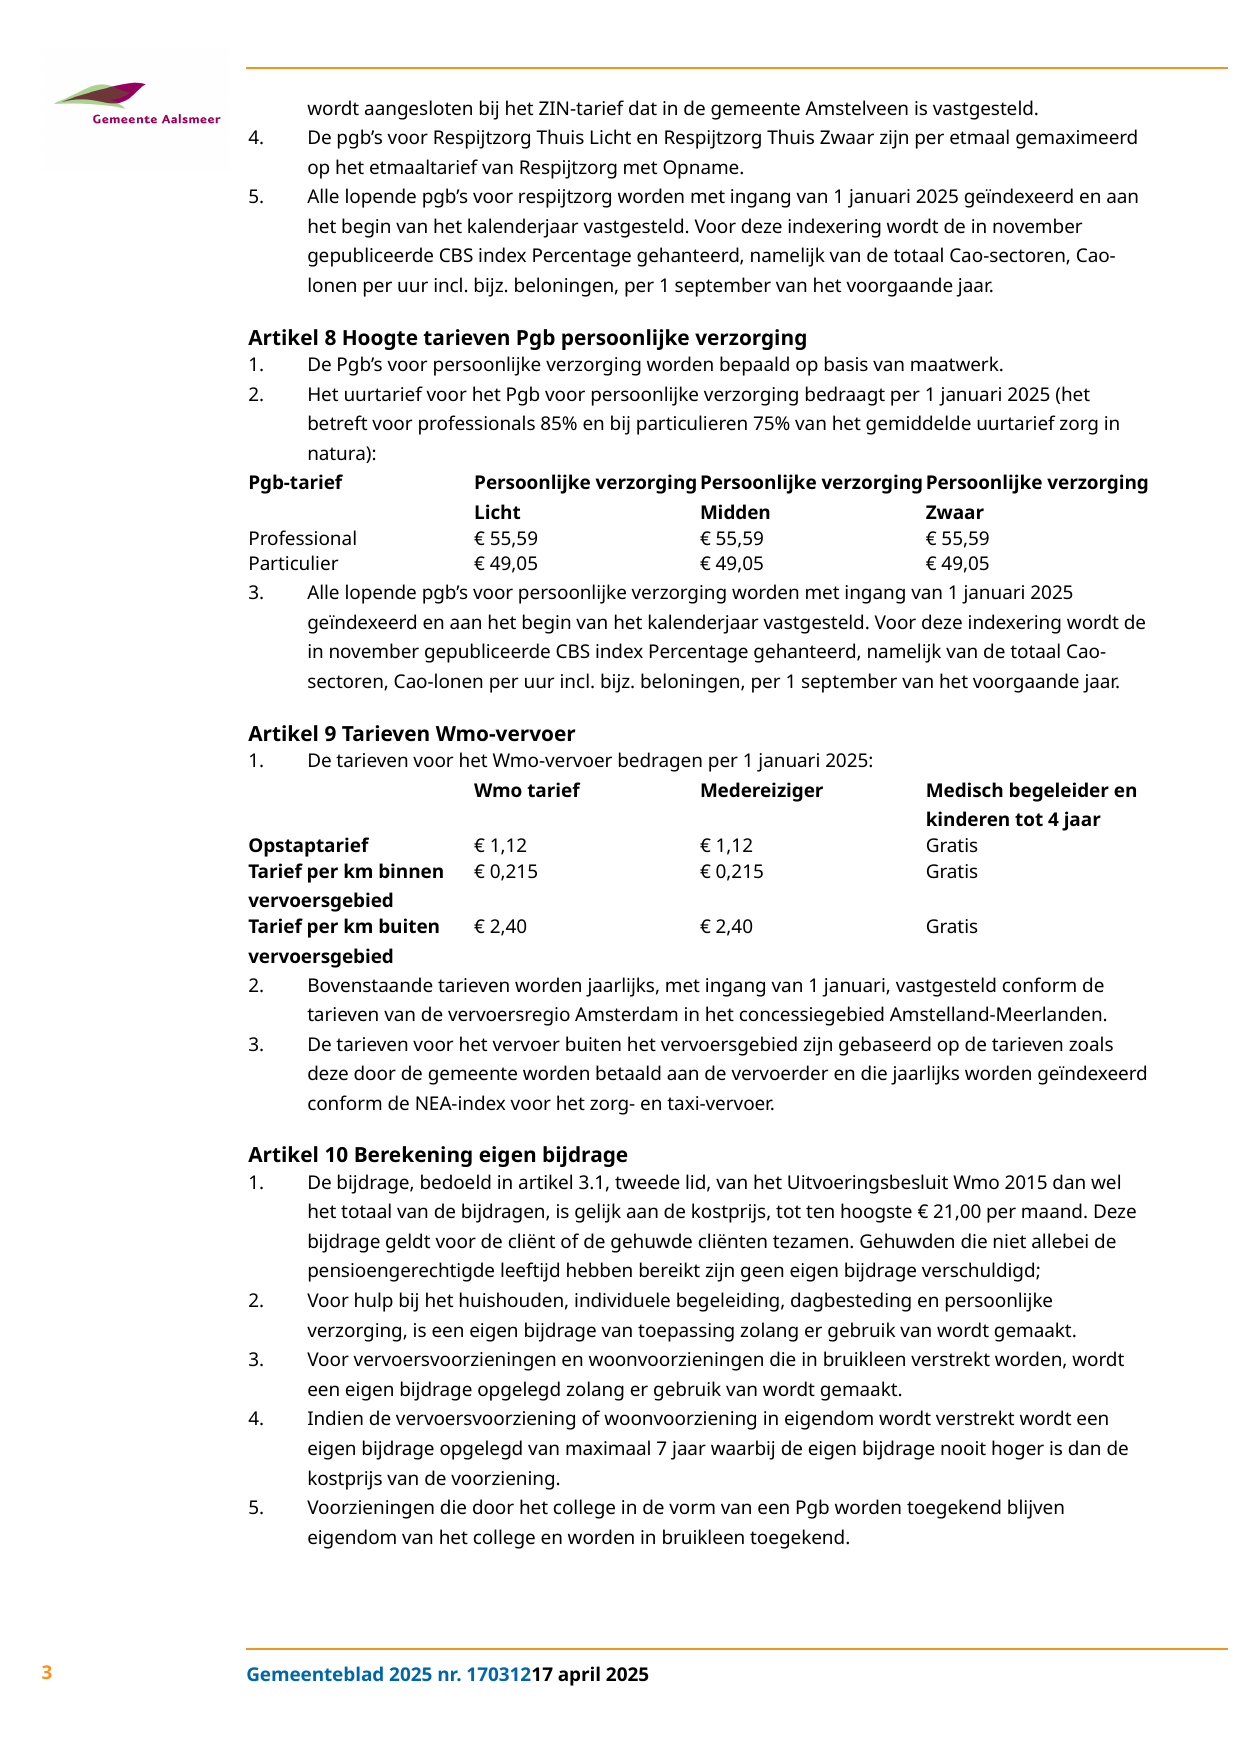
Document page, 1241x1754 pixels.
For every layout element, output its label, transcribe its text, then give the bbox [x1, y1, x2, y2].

table_cell Tarief per km binnen vervoersgebied [248, 858, 474, 913]
table_cell € 49,05 [474, 551, 700, 576]
table_cell Opstaptarief [248, 832, 474, 858]
list De pgb’s voor Respijtzorg Thuis Licht en Respijtzorg Thuis Zwaar zijn per etmaal gemaximeerd op het etmaaltarief van Respijtzorg met Opname. [248, 124, 1152, 180]
table_cell € 55,59 [926, 525, 1152, 551]
table_header Persoonlijke verzorging Zwaar [926, 470, 1152, 525]
list Het uurtarief voor het Pgb voor persoonlijke verzorging bedraagt per 1 januari 2025 (het betreft voor professionals 85% en bij particulieren 75% van het gemiddelde uurtarief zorg in natura): [248, 381, 1152, 466]
list De tarieven voor het vervoer buiten het vervoersgebied zijn gebaseerd op de tarieven zoals deze door de gemeente worden betaald aan de vervoerder en die jaarlijks worden geïndexeerd conform de NEA-index voor het zorg- en taxi-vervoer. [248, 1031, 1152, 1116]
text Artikel 8 Hoogte tarieven Pgb persoonlijke verzorging [248, 323, 1152, 351]
list De Pgb’s voor persoonlijke verzorging worden bepaald op basis van maatwerk. [248, 351, 1152, 377]
list Voor hulp bij het huishouden, individuele begeleiding, dagbesteding en persoonlijke verzorging, is een eigen bijdrage van toepassing zolang er gebruik van wordt gemaakt. [248, 1287, 1152, 1343]
table_cell Gratis [926, 832, 1152, 858]
list Bovenstaande tarieven worden jaarlijks, met ingang van 1 januari, vastgesteld conform de tarieven van de vervoersregio Amsterdam in het concessiegebied Amstelland-Meerlanden. [248, 972, 1152, 1027]
text Artikel 9 Tarieven Wmo-vervoer [248, 719, 1152, 747]
table_cell Gratis [926, 858, 1152, 913]
table_cell € 2,40 [700, 913, 926, 968]
table_cell € 55,59 [474, 525, 700, 551]
table_header Persoonlijke verzorging Midden [700, 470, 926, 525]
list wordt aangesloten bij het ZIN-tarief dat in de gemeente Amstelveen is vastgesteld. [248, 95, 1152, 121]
table_cell Tarief per km buiten vervoersgebied [248, 913, 474, 968]
list De bijdrage, bedoeld in artikel 3.1, tweede lid, van het Uitvoeringsbesluit Wmo 2015 dan wel het totaal van de bijdragen, is gelijk aan de kostprijs, tot ten hoogste € 21,00 per maand. Deze bijdrage geldt voor de cliënt of de gehuwde cliënten tezamen. Gehuwden die niet allebei de pensioengerechtigde leeftijd hebben bereikt zijn geen eigen bijdrage verschuldigd; [248, 1169, 1152, 1283]
table_cell € 1,12 [700, 832, 926, 858]
list De tarieven voor het Wmo-vervoer bedragen per 1 januari 2025: [248, 747, 1152, 773]
list Alle lopende pgb’s voor respijtzorg worden met ingang van 1 januari 2025 geïndexeerd en aan het begin van het kalenderjaar vastgesteld. Voor deze indexering wordt de in november gepubliceerde CBS index Percentage gehanteerd, namelijk van de totaal Cao-sectoren, Cao-lonen per uur incl. bijz. beloningen, per 1 september van het voorgaande jaar. [248, 183, 1152, 298]
table_header [248, 777, 474, 832]
table_header Wmo tarief [474, 777, 700, 832]
table_cell Professional [248, 525, 474, 551]
table_header Persoonlijke verzorging Licht [474, 470, 700, 525]
table_cell € 2,40 [474, 913, 700, 968]
table_cell € 1,12 [474, 832, 700, 858]
table_cell € 0,215 [474, 858, 700, 913]
list Indien de vervoersvoorziening of woonvoorziening in eigendom wordt verstrekt wordt een eigen bijdrage opgelegd van maximaal 7 jaar waarbij de eigen bijdrage nooit hoger is dan de kostprijs van de voorziening. [248, 1406, 1152, 1491]
table_cell € 49,05 [926, 551, 1152, 576]
picture [41, 47, 231, 172]
list Alle lopende pgb’s voor persoonlijke verzorging worden met ingang van 1 januari 2025 geïndexeerd en aan het begin van het kalenderjaar vastgesteld. Voor deze indexering wordt de in november gepubliceerde CBS index Percentage gehanteerd, namelijk van de totaal Cao-sectoren, Cao-lonen per uur incl. bijz. beloningen, per 1 september van het voorgaande jaar. [248, 579, 1152, 694]
table_cell € 55,59 [700, 525, 926, 551]
table_cell € 0,215 [700, 858, 926, 913]
text Artikel 10 Berekening eigen bijdrage [248, 1141, 1152, 1169]
table_cell Gratis [926, 913, 1152, 968]
table_cell € 49,05 [700, 551, 926, 576]
list Voorzieningen die door het college in de vorm van een Pgb worden toegekend blijven eigendom van het college en worden in bruikleen toegekend. [248, 1494, 1152, 1550]
table_header Medisch begeleider en kinderen tot 4 jaar [926, 777, 1152, 832]
list Voor vervoersvoorzieningen en woonvoorzieningen die in bruikleen verstrekt worden, wordt een eigen bijdrage opgelegd zolang er gebruik van wordt gemaakt. [248, 1346, 1152, 1402]
table_header Pgb-tarief [248, 470, 474, 525]
table_cell Particulier [248, 551, 474, 576]
table_header Medereiziger [700, 777, 926, 832]
